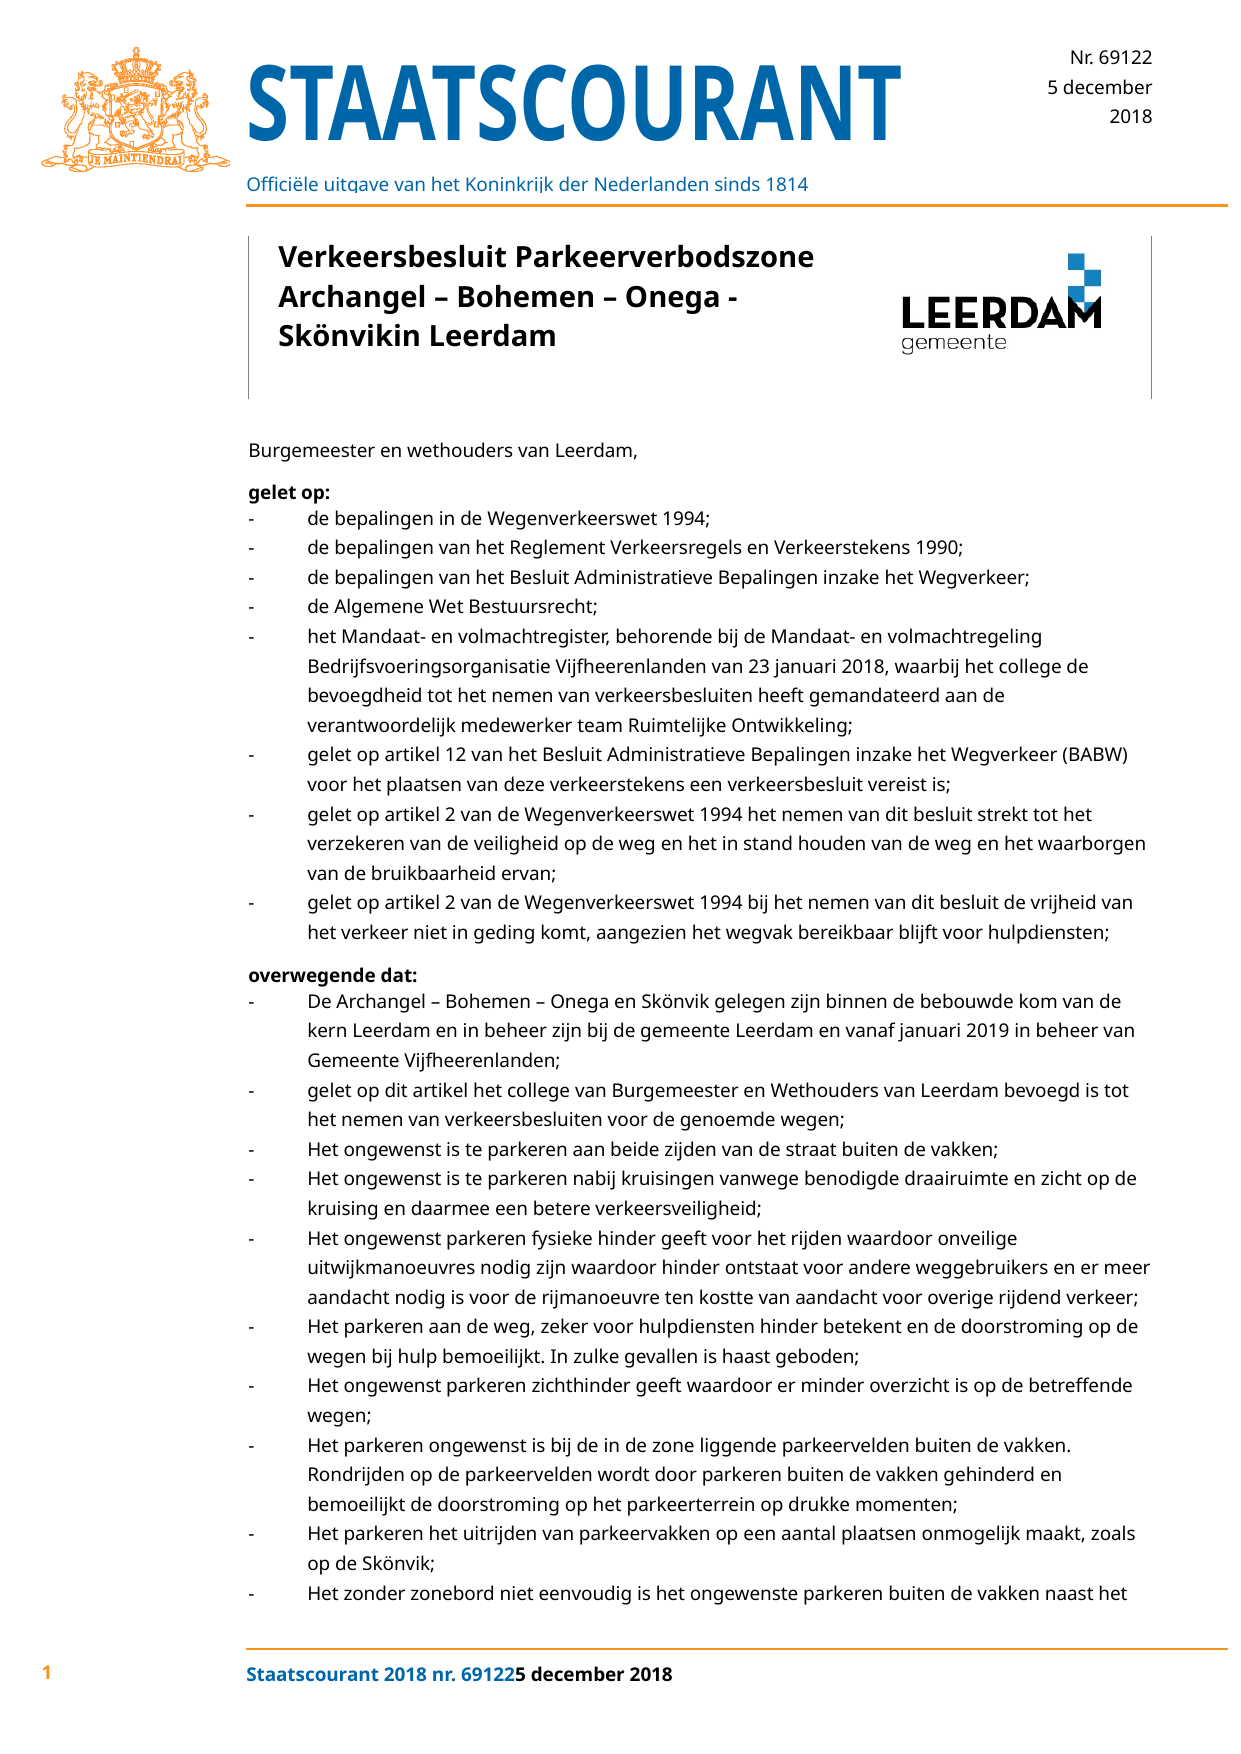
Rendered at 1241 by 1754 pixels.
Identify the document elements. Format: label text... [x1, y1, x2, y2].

list Het ongewenst parkeren fysieke hinder geeft voor het rijden waardoor onveilige uitwijkmanoeuvres nodig zijn waardoor hinder ontstaat voor andere weggebruikers en er meer aandacht nodig is voor de rijmanoeuvre ten kostte van aandacht voor overige rijdend verkeer; [248, 1225, 1152, 1309]
list Het zonder zonebord niet eenvoudig is het ongewenste parkeren buiten de vakken naast het [248, 1580, 1152, 1605]
text overwegende dat: [248, 962, 1152, 988]
list Het parkeren ongewenst is bij de in de zone liggende parkeervelden buiten de vakken. Rondrijden op de parkeervelden wordt door parkeren buiten de vakken gehinderd en bemoeilijkt de doorstroming op het parkeerterrein op drukke momenten; [248, 1432, 1152, 1517]
table_header Verkeersbesluit Parkeerverbodszone Archangel – Bohemen – Onega - Skönvikin Leerdam [249, 236, 850, 399]
list Het ongewenst is te parkeren nabij kruisingen vanwege benodigde draairuimte en zicht op de kruising en daarmee een betere verkeersveiligheid; [248, 1166, 1152, 1221]
list Het parkeren aan de weg, zeker voor hulpdiensten hinder betekent en de doorstroming op de wegen bij hulp bemoeilijkt. In zulke gevallen is haast geboden; [248, 1313, 1152, 1369]
text gelet op: [248, 479, 1152, 505]
list De Archangel – Bohemen – Onega en Skönvik gelegen zijn binnen de bebouwde kom van de kern Leerdam en in beheer zijn bij de gemeente Leerdam en vanaf januari 2019 in beheer van Gemeente Vijfheerenlanden; [248, 988, 1152, 1073]
list gelet op artikel 2 van de Wegenverkeerswet 1994 het nemen van dit besluit strekt tot het verzekeren van de veiligheid op de weg en het in stand houden van de weg en het waarborgen van de bruikbaarheid ervan; [248, 801, 1152, 886]
list de bepalingen van het Reglement Verkeersregels en Verkeerstekens 1990; [248, 534, 1152, 560]
list de bepalingen in de Wegenverkeerswet 1994; [248, 505, 1152, 531]
list gelet op artikel 12 van het Besluit Administratieve Bepalingen inzake het Wegverkeer (BABW) voor het plaatsen van deze verkeerstekens een verkeersbesluit vereist is; [248, 742, 1152, 797]
list het Mandaat- en volmachtregister, behorende bij de Mandaat- en volmachtregeling Bedrijfsvoeringsorganisatie Vijfheerenlanden van 23 januari 2018, waarbij het college de bevoegdheid tot het nemen van verkeersbesluiten heeft gemandateerd aan de verantwoordelijk medewerker team Ruimtelijke Ontwikkeling; [248, 623, 1152, 738]
list Het ongewenst is te parkeren aan beide zijden van de straat buiten de vakken; [248, 1136, 1152, 1162]
list de Algemene Wet Bestuursrecht; [248, 594, 1152, 619]
list de bepalingen van het Besluit Administratieve Bepalingen inzake het Wegverkeer; [248, 564, 1152, 590]
text Burgemeester en wethouders van Leerdam, [248, 437, 1152, 463]
picture [882, 236, 1119, 374]
table_header [850, 236, 1151, 399]
list gelet op dit artikel het college van Burgemeester en Wethouders van Leerdam bevoegd is tot het nemen van verkeersbesluiten voor de genoemde wegen; [248, 1077, 1152, 1132]
list Het ongewenst parkeren zichthinder geeft waardoor er minder overzicht is op de betreffende wegen; [248, 1373, 1152, 1428]
list gelet op artikel 2 van de Wegenverkeerswet 1994 bij het nemen van dit besluit de vrijheid van het verkeer niet in geding komt, aangezien het wegvak bereikbaar blijft voor hulpdiensten; [248, 889, 1152, 945]
list Het parkeren het uitrijden van parkeervakken op een aantal plaatsen onmogelijk maakt, zoals op de Skönvik; [248, 1521, 1152, 1576]
picture [41, 47, 231, 172]
